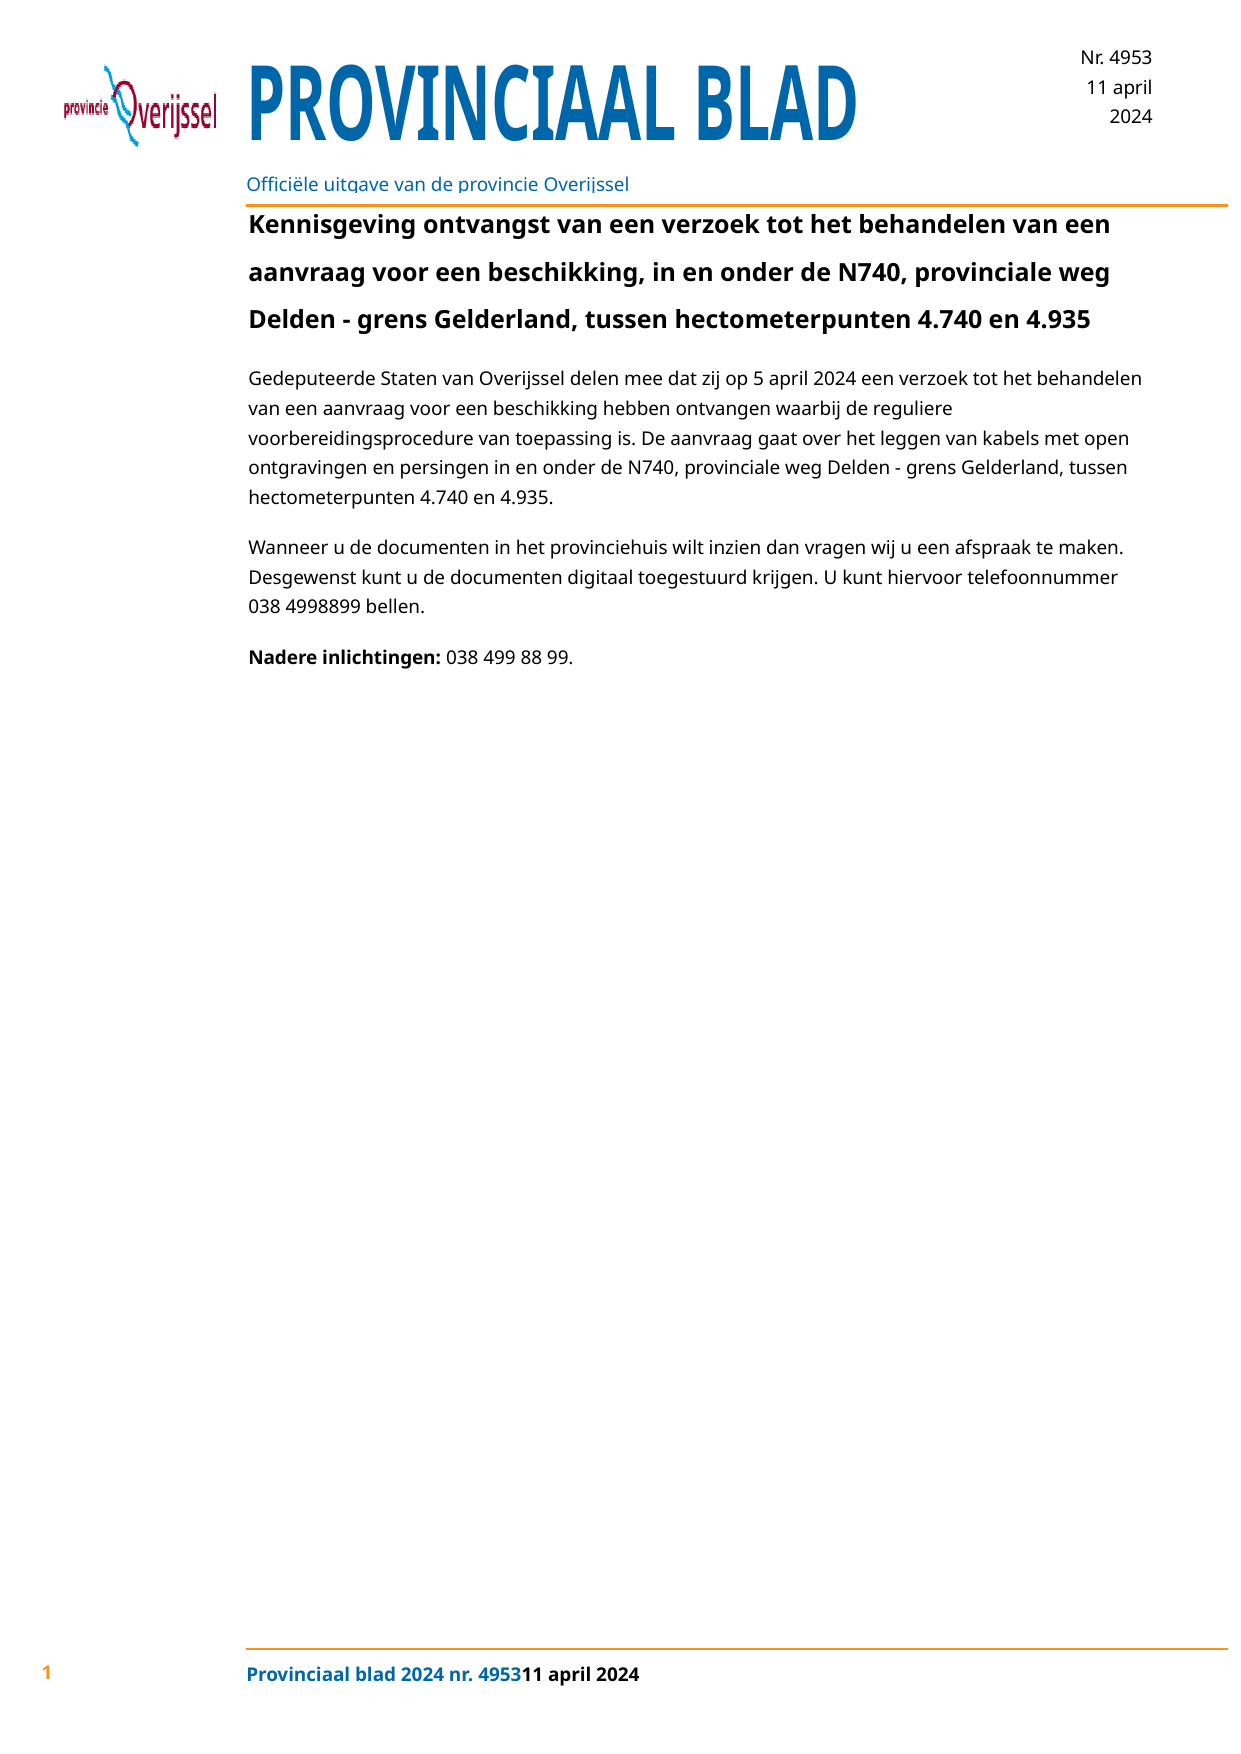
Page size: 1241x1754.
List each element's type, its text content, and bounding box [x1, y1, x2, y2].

text Wanneer u de documenten in het provinciehuis wilt inzien dan vragen wij u een afspraak te maken. Desgewenst kunt u de documenten digitaal toegestuurd krijgen. U kunt hiervoor telefoonnummer 038 4998899 bellen. [248, 534, 1152, 619]
text Gedeputeerde Staten van Overijssel delen mee dat zij op 5 april 2024 een verzoek tot het behandelen van een aanvraag voor een beschikking hebben ontvangen waarbij de reguliere voorbereidingsprocedure van toepassing is. De aanvraag gaat over het leggen van kabels met open ontgravingen en persingen in en onder de N740, provinciale weg Delden - grens Gelderland, tussen hectometerpunten 4.740 en 4.935. [248, 366, 1152, 509]
text Nadere inlichtingen: 038 499 88 99. [248, 644, 1152, 669]
text Kennisgeving ontvangst van een verzoek tot het behandelen van een aanvraag voor een beschikking, in en onder de N740, provinciale weg Delden - grens Gelderland, tussen hectometerpunten 4.740 en 4.935 [248, 207, 1152, 336]
picture [41, 47, 231, 172]
